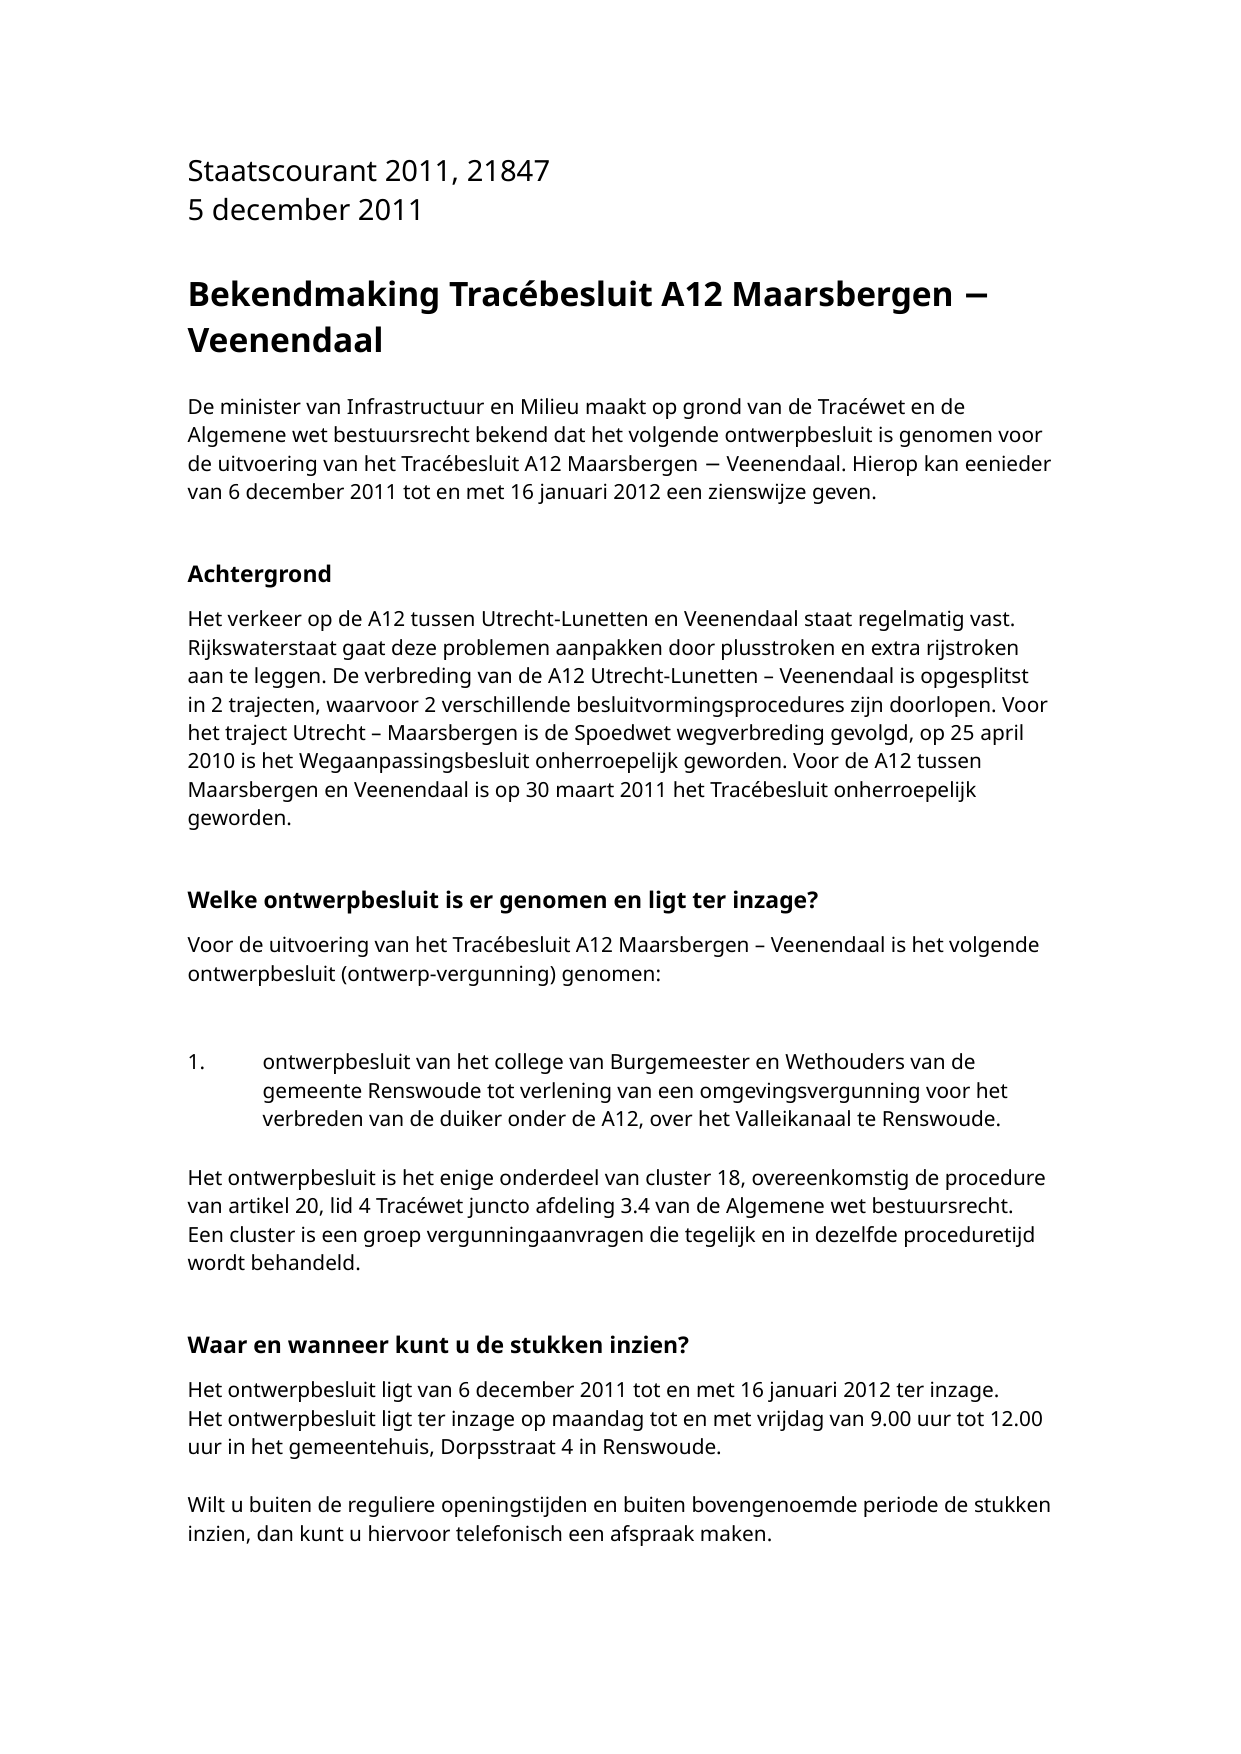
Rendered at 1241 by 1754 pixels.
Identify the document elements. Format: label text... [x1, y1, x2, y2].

text Het ontwerpbesluit is het enige onderdeel van cluster 18, overeenkomstig de procedure van artikel 20, lid 4 Tracéwet juncto afdeling 3.4 van de Algemene wet bestuursrecht. Een cluster is een groep vergunningaanvragen die tegelijk en in dezelfde proceduretijd wordt behandeld. [187, 1163, 1053, 1277]
subtitle Welke ontwerpbesluit is er genomen en ligt ter inzage? [187, 884, 1053, 916]
text Voor de uitvoering van het Tracébesluit A12 Maarsbergen – Veenendaal is het volgende ontwerpbesluit (ontwerp-vergunning) genomen: [187, 931, 1053, 987]
text Het ontwerpbesluit ligt van 6 december 2011 tot en met 16 januari 2012 ter inzage. [187, 1375, 1053, 1404]
text Staatscourant 2011, 21847 [187, 150, 1053, 190]
subtitle Achtergrond [187, 558, 1053, 589]
text 5 december 2011 [187, 190, 1053, 229]
text De minister van Infrastructuur en Milieu maakt op grond van de Tracéwet en de Algemene wet bestuursrecht bekend dat het volgende ontwerpbesluit is genomen voor de uitvoering van het Tracébesluit A12 Maarsbergen − Veenendaal. Hierop kan eenieder van 6 december 2011 tot en met 16 januari 2012 een zienswijze geven. [187, 392, 1053, 506]
subtitle Waar en wanneer kunt u de stukken inzien? [187, 1329, 1053, 1360]
text Wilt u buiten de reguliere openingstijden en buiten bovengenoemde periode de stukken inzien, dan kunt u hiervoor telefonisch een afspraak maken. [187, 1491, 1053, 1547]
list ontwerpbesluit van het college van Burgemeester en Wethouders van de gemeente Renswoude tot verlening van een omgevingsvergunning voor het verbreden van de duiker onder de A12, over het Valleikanaal te Renswoude. [187, 1047, 1053, 1133]
subtitle Bekendmaking Tracébesluit A12 Maarsbergen − Veenendaal [187, 271, 1053, 362]
text Het verkeer op de A12 tussen Utrecht-Lunetten en Veenendaal staat regelmatig vast. Rijkswaterstaat gaat deze problemen aanpakken door plusstroken en extra rijstroken aan te leggen. De verbreding van de A12 Utrecht-Lunetten – Veenendaal is opgesplitst in 2 trajecten, waarvoor 2 verschillende besluitvormingsprocedures zijn doorlopen. Voor het traject Utrecht – Maarsbergen is de Spoedwet wegverbreding gevolgd, op 25 april 2010 is het Wegaanpassingsbesluit onherroepelijk geworden. Voor de A12 tussen Maarsbergen en Veenendaal is op 30 maart 2011 het Tracébesluit onherroepelijk geworden. [187, 604, 1053, 832]
text Het ontwerpbesluit ligt ter inzage op maandag tot en met vrijdag van 9.00 uur tot 12.00 uur in het gemeentehuis, Dorpsstraat 4 in Renswoude. [187, 1404, 1053, 1461]
